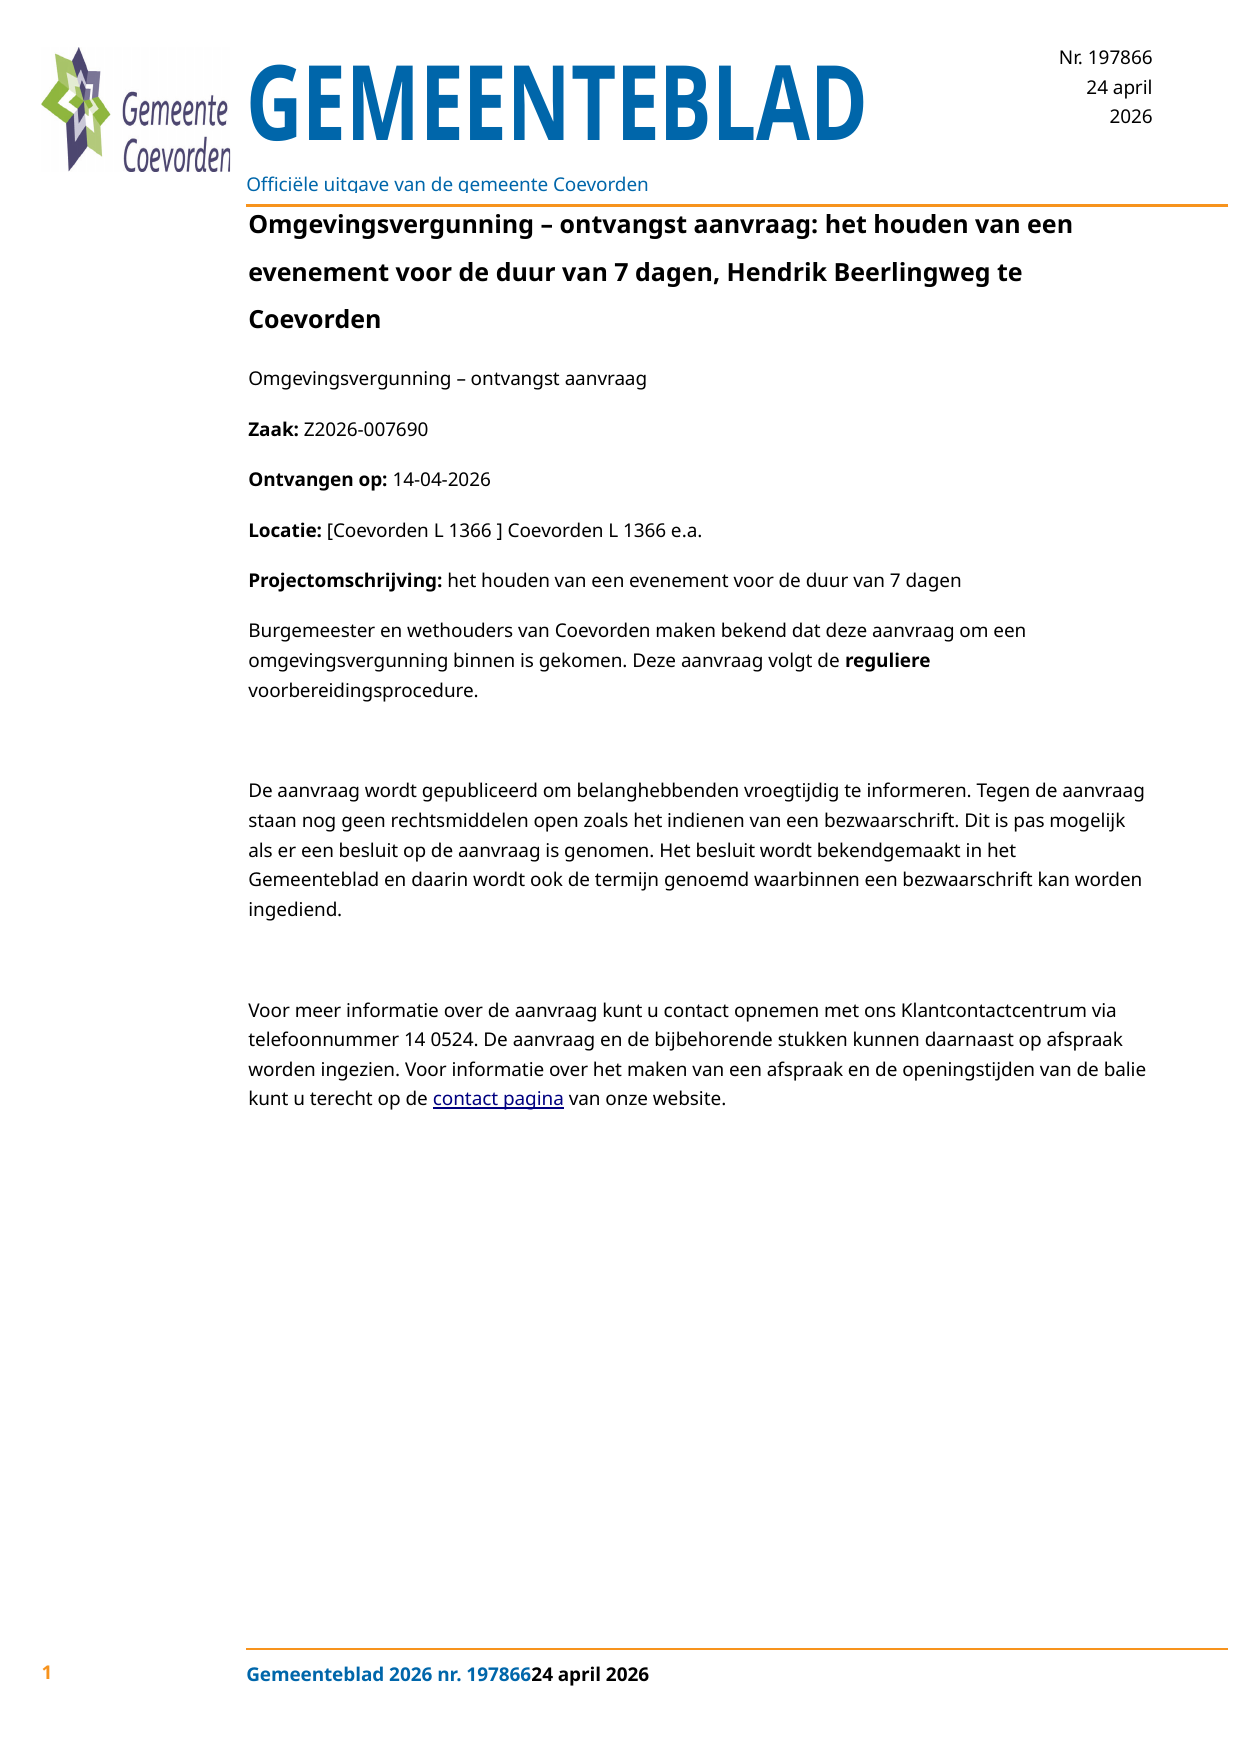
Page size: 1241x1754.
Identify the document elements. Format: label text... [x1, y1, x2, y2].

text Voor meer informatie over de aanvraag kunt u contact opnemen met ons Klantcontactcentrum via telefoonnummer 14 0524. De aanvraag en de bijbehorende stukken kunnen daarnaast op afspraak worden ingezien. Voor informatie over het maken van een afspraak en de openingstijden van de balie kunt u terecht op de contact pagina van onze website. [248, 997, 1152, 1111]
text Zaak: Z2026-007690 [248, 416, 1152, 442]
text Ontvangen op: 14-04-2026 [248, 466, 1152, 492]
text Omgevingsvergunning – ontvangst aanvraag [248, 366, 1152, 391]
text Locatie: [Coevorden L 1366 ] Coevorden L 1366 e.a. [248, 517, 1152, 542]
text Burgemeester en wethouders van Coevorden maken bekend dat deze aanvraag om een omgevingsvergunning binnen is gekomen. Deze aanvraag volgt de reguliere voorbereidingsprocedure. [248, 618, 1152, 702]
text Projectomschrijving: het houden van een evenement voor de duur van 7 dagen [248, 567, 1152, 593]
text Omgevingsvergunning – ontvangst aanvraag: het houden van een evenement voor de duur van 7 dagen, Hendrik Beerlingweg te Coevorden [248, 207, 1152, 336]
text De aanvraag wordt gepubliceerd om belanghebbenden vroegtijdig te informeren. Tegen de aanvraag staan nog geen rechtsmiddelen open zoals het indienen van een bezwaarschrift. Dit is pas mogelijk als er een besluit op de aanvraag is genomen. Het besluit wordt bekendgemaakt in het Gemeenteblad en daarin wordt ook de termijn genoemd waarbinnen een bezwaarschrift kan worden ingediend. [248, 778, 1152, 922]
picture [41, 47, 231, 172]
